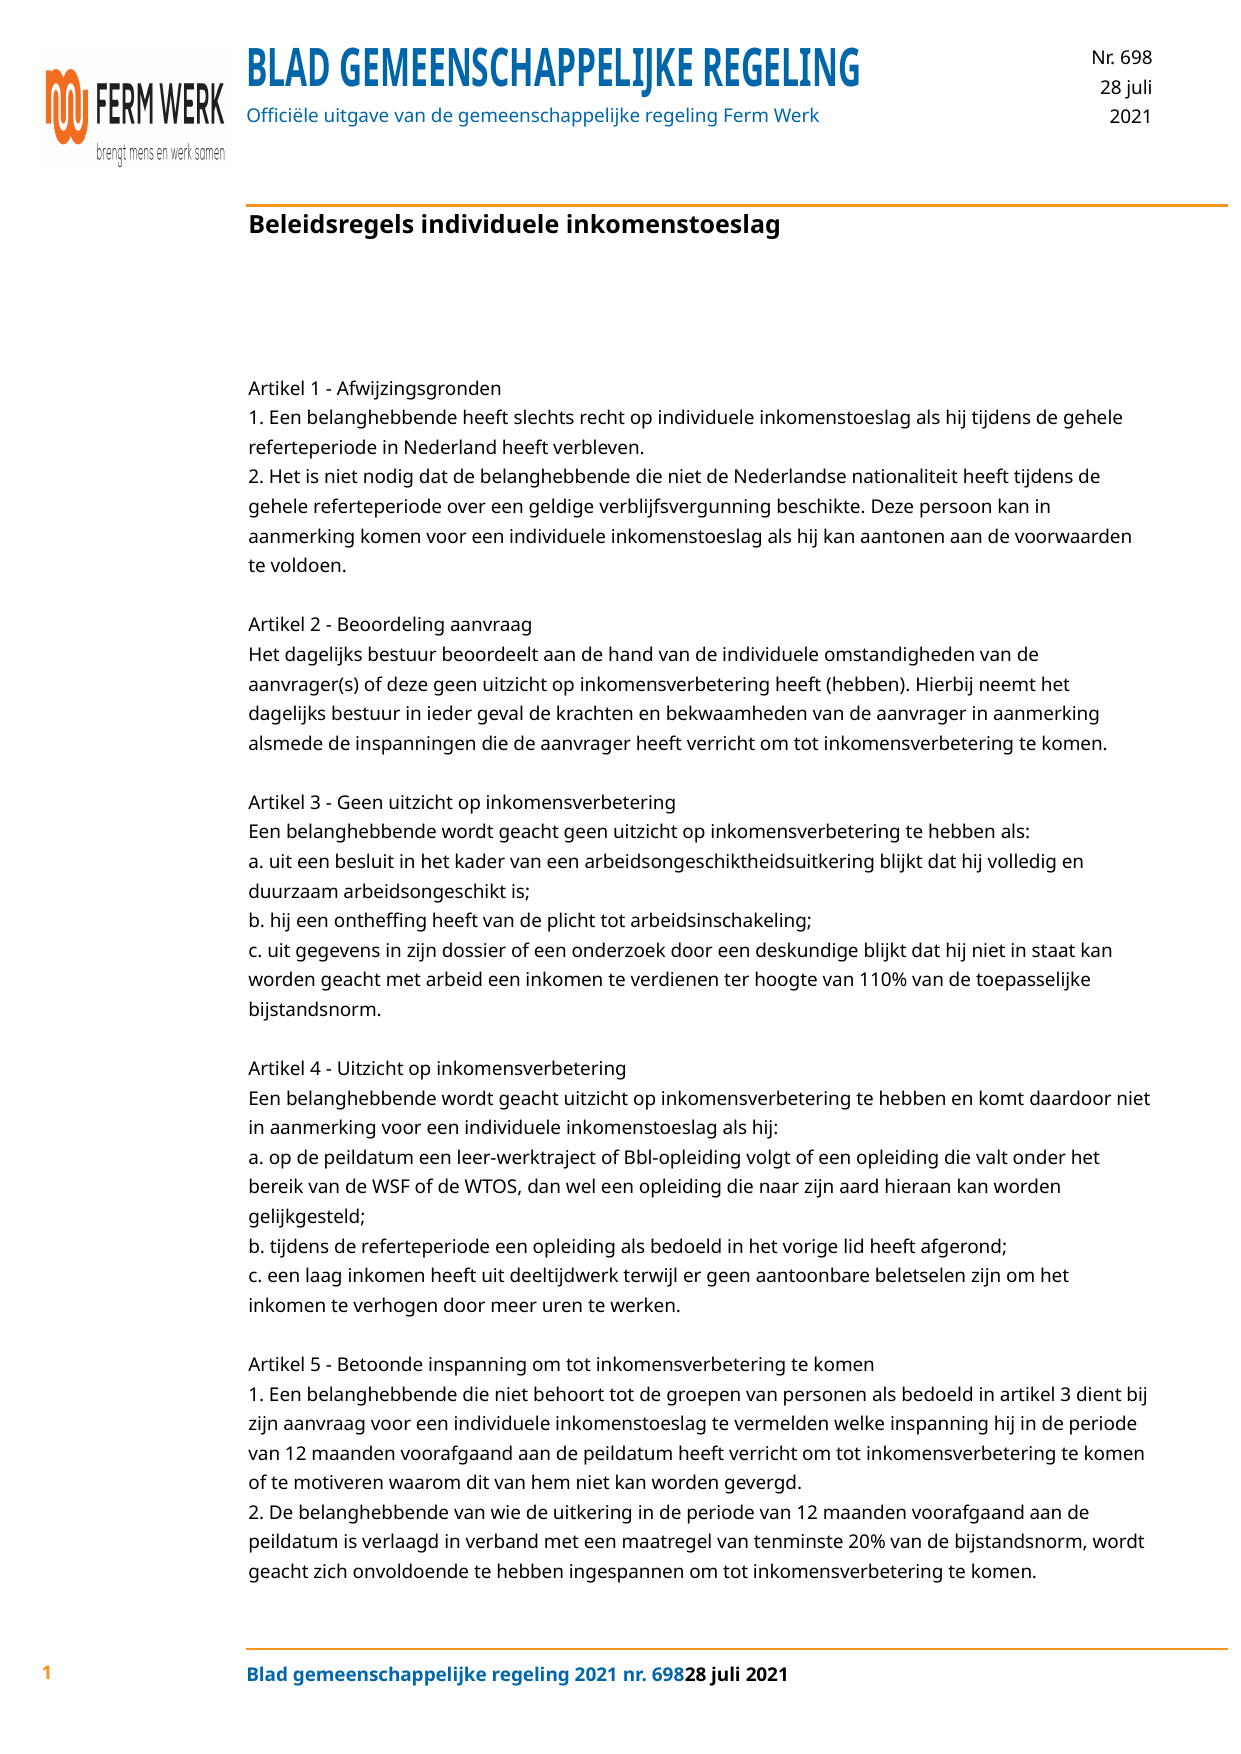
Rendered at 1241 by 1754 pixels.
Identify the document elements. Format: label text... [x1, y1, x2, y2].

text a. uit een besluit in het kader van een arbeidsongeschiktheidsuitkering blijkt dat hij volledig en duurzaam arbeidsongeschikt is; [248, 848, 1152, 903]
text Het dagelijks bestuur beoordeelt aan de hand van de individuele omstandigheden van de aanvrager(s) of deze geen uitzicht op inkomensverbetering heeft (hebben). Hierbij neemt het dagelijks bestuur in ieder geval de krachten en bekwaamheden van de aanvrager in aanmerking alsmede de inspanningen die de aanvrager heeft verricht om tot inkomensverbetering te komen. [248, 641, 1152, 756]
text c. een laag inkomen heeft uit deeltijdwerk terwijl er geen aantoonbare beletselen zijn om het inkomen te verhogen door meer uren te werken. [248, 1262, 1152, 1318]
text b. hij een ontheffing heeft van de plicht tot arbeidsinschakeling; [248, 907, 1152, 933]
text 2. De belanghebbende van wie de uitkering in de periode van 12 maanden voorafgaand aan de peildatum is verlaagd in verband met een maatregel van tenminste 20% van de bijstandsnorm, wordt geacht zich onvoldoende te hebben ingespannen om tot inkomensverbetering te komen. [248, 1499, 1152, 1584]
text b. tijdens de referteperiode een opleiding als bedoeld in het vorige lid heeft afgerond; [248, 1233, 1152, 1258]
text 2. Het is niet nodig dat de belanghebbende die niet de Nederlandse nationaliteit heeft tijdens de gehele referteperiode over een geldige verblijfsvergunning beschikte. Deze persoon kan in aanmerking komen voor een individuele inkomenstoeslag als hij kan aantonen aan de voorwaarden te voldoen. [248, 464, 1152, 578]
text Een belanghebbende wordt geacht geen uitzicht op inkomensverbetering te hebben als: [248, 819, 1152, 844]
text 1. Een belanghebbende heeft slechts recht op individuele inkomenstoeslag als hij tijdens de gehele referteperiode in Nederland heeft verbleven. [248, 404, 1152, 460]
text a. op de peildatum een leer-werktraject of Bbl-opleiding volgt of een opleiding die valt onder het bereik van de WSF of de WTOS, dan wel een opleiding die naar zijn aard hieraan kan worden gelijkgesteld; [248, 1144, 1152, 1229]
picture [41, 47, 231, 172]
text Artikel 5 - Betoonde inspanning om tot inkomensverbetering te komen [248, 1351, 1152, 1377]
text c. uit gegevens in zijn dossier of een onderzoek door een deskundige blijkt dat hij niet in staat kan worden geacht met arbeid een inkomen te verdienen ter hoogte van 110% van de toepasselijke bijstandsnorm. [248, 937, 1152, 1022]
text Artikel 3 - Geen uitzicht op inkomensverbetering [248, 789, 1152, 815]
text Artikel 4 - Uitzicht op inkomensverbetering [248, 1055, 1152, 1081]
text 1. Een belanghebbende die niet behoort tot de groepen van personen als bedoeld in artikel 3 dient bij zijn aanvraag voor een individuele inkomenstoeslag te vermelden welke inspanning hij in de periode van 12 maanden voorafgaand aan de peildatum heeft verricht om tot inkomensverbetering te komen of te motiveren waarom dit van hem niet kan worden gevergd. [248, 1381, 1152, 1495]
text Beleidsregels individuele inkomenstoeslag [248, 207, 1152, 241]
text Artikel 2 - Beoordeling aanvraag [248, 612, 1152, 637]
text Artikel 1 - Afwijzingsgronden [248, 375, 1152, 401]
text Een belanghebbende wordt geacht uitzicht op inkomensverbetering te hebben en komt daardoor niet in aanmerking voor een individuele inkomenstoeslag als hij: [248, 1085, 1152, 1140]
